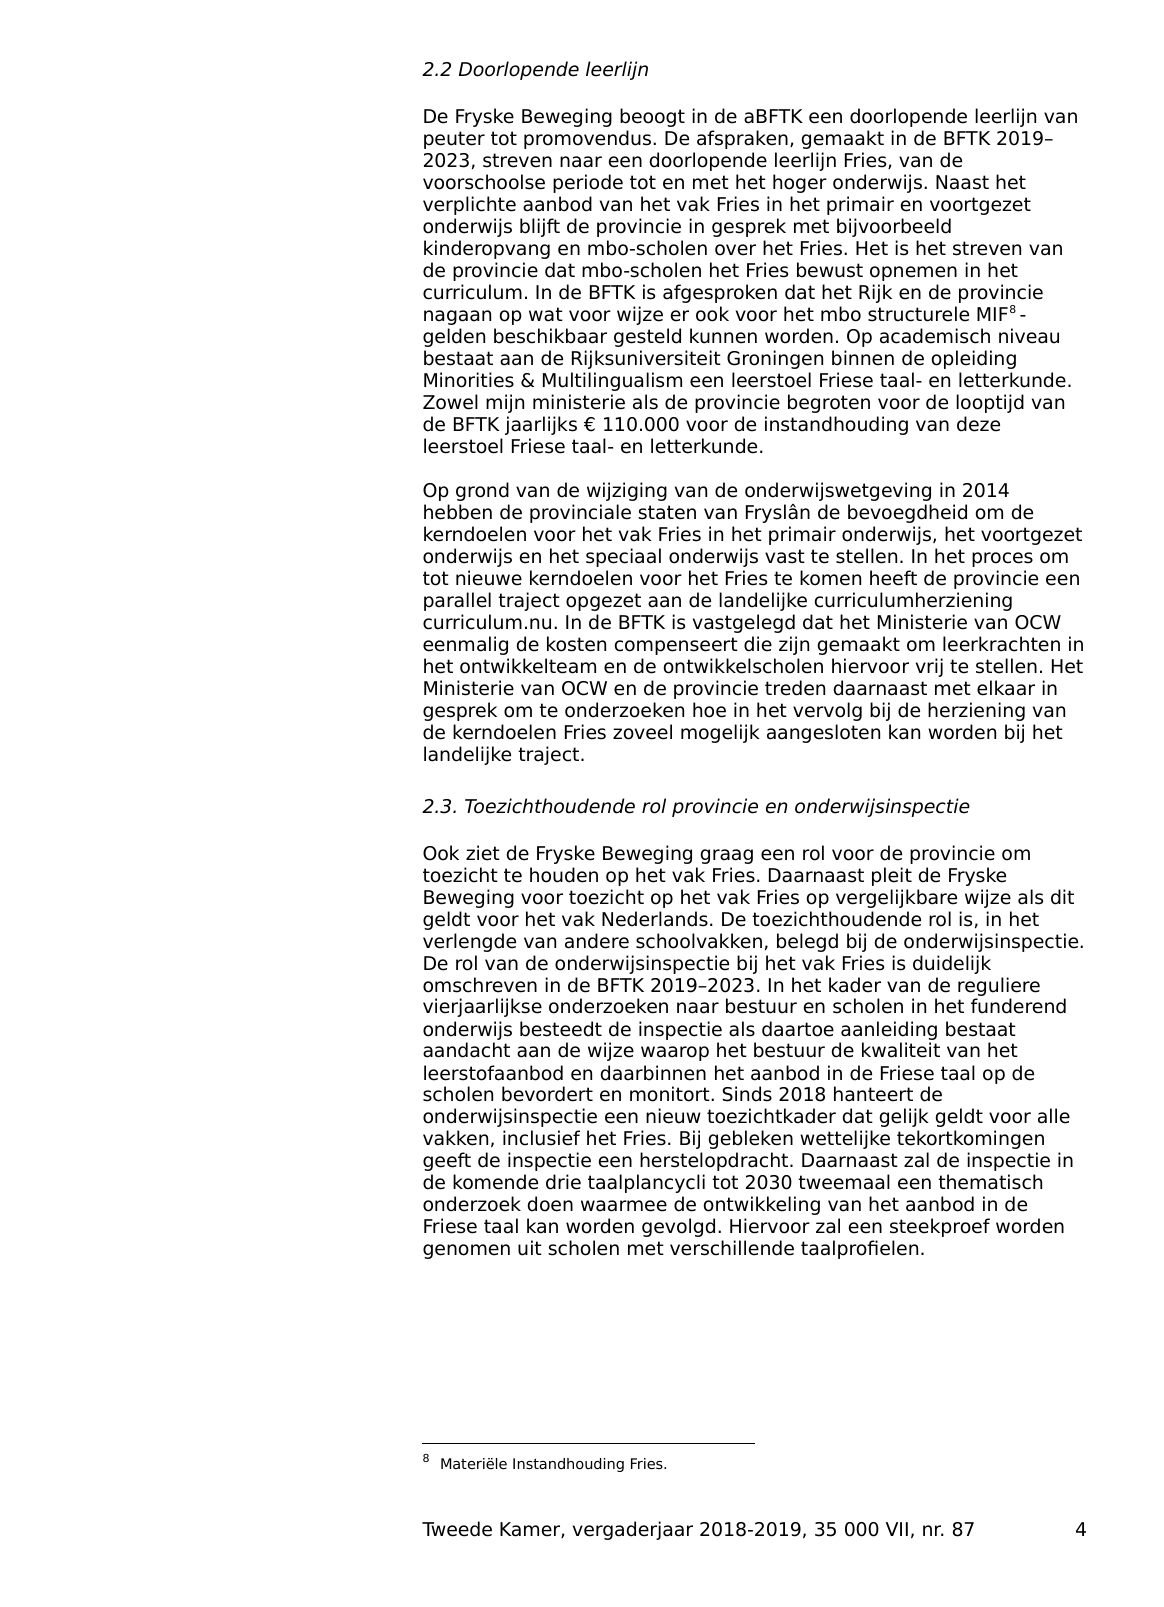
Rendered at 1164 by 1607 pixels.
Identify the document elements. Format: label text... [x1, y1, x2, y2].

text Materiële Instandhouding Fries. [422, 1452, 1087, 1474]
text De Fryske Beweging beoogt in de aBFTK een doorlopende leerlijn van peuter tot promovendus. De afspraken, gemaakt in de BFTK 2019–2023, streven naar een doorlopende leerlijn Fries, van de voorschoolse periode tot en met het hoger onderwijs. Naast het verplichte aanbod van het vak Fries in het primair en voortgezet onderwijs blijft de provincie in gesprek met bijvoorbeeld kinderopvang en mbo-scholen over het Fries. Het is het streven van de provincie dat mbo-scholen het Fries bewust opnemen in het curriculum. In de BFTK is afgesproken dat het Rijk en de provincie nagaan op wat voor wijze er ook voor het mbo structurele MIF-gelden beschikbaar gesteld kunnen worden. Op academisch niveau bestaat aan de Rijksuniversiteit Groningen binnen de opleiding Minorities & Multilingualism een leerstoel Friese taal- en letterkunde. Zowel mijn ministerie als de provincie begroten voor de looptijd van de BFTK jaarlijks € 110.000 voor de instandhouding van deze leerstoel Friese taal- en letterkunde. [422, 106, 1087, 458]
subtitle 2.2 Doorlopende leerlijn [422, 59, 1087, 81]
text Op grond van de wijziging van de onderwijswetgeving in 2014 hebben de provinciale staten van Fryslân de bevoegdheid om de kerndoelen voor het vak Fries in het primair onderwijs, het voortgezet onderwijs en het speciaal onderwijs vast te stellen. In het proces om tot nieuwe kerndoelen voor het Fries te komen heeft de provincie een parallel traject opgezet aan de landelijke curriculumherziening curriculum.nu. In de BFTK is vastgelegd dat het Ministerie van OCW eenmalig de kosten compenseert die zijn gemaakt om leerkrachten in het ontwikkelteam en de ontwikkelscholen hiervoor vrij te stellen. Het Ministerie van OCW en de provincie treden daarnaast met elkaar in gesprek om te onderzoeken hoe in het vervolg bij de herziening van de kerndoelen Fries zoveel mogelijk aangesloten kan worden bij het landelijke traject. [422, 480, 1087, 766]
subtitle 2.3. Toezichthoudende rol provincie en onderwijsinspectie [422, 796, 1087, 818]
text Ook ziet de Fryske Beweging graag een rol voor de provincie om toezicht te houden op het vak Fries. Daarnaast pleit de Fryske Beweging voor toezicht op het vak Fries op vergelijkbare wijze als dit geldt voor het vak Nederlands. De toezichthoudende rol is, in het verlengde van andere schoolvakken, belegd bij de onderwijsinspectie. De rol van de onderwijsinspectie bij het vak Fries is duidelijk omschreven in de BFTK 2019–2023. In het kader van de reguliere vierjaarlijkse onderzoeken naar bestuur en scholen in het funderend onderwijs besteedt de inspectie als daartoe aanleiding bestaat aandacht aan de wijze waarop het bestuur de kwaliteit van het leerstofaanbod en daarbinnen het aanbod in de Friese taal op de scholen bevordert en monitort. Sinds 2018 hanteert de onderwijsinspectie een nieuw toezichtkader dat gelijk geldt voor alle vakken, inclusief het Fries. Bij gebleken wettelijke tekortkomingen geeft de inspectie een herstelopdracht. Daarnaast zal de inspectie in de komende drie taalplancycli tot 2030 tweemaal een thematisch onderzoek doen waarmee de ontwikkeling van het aanbod in de Friese taal kan worden gevolgd. Hiervoor zal een steekproef worden genomen uit scholen met verschillende taalprofielen. [422, 843, 1087, 1260]
